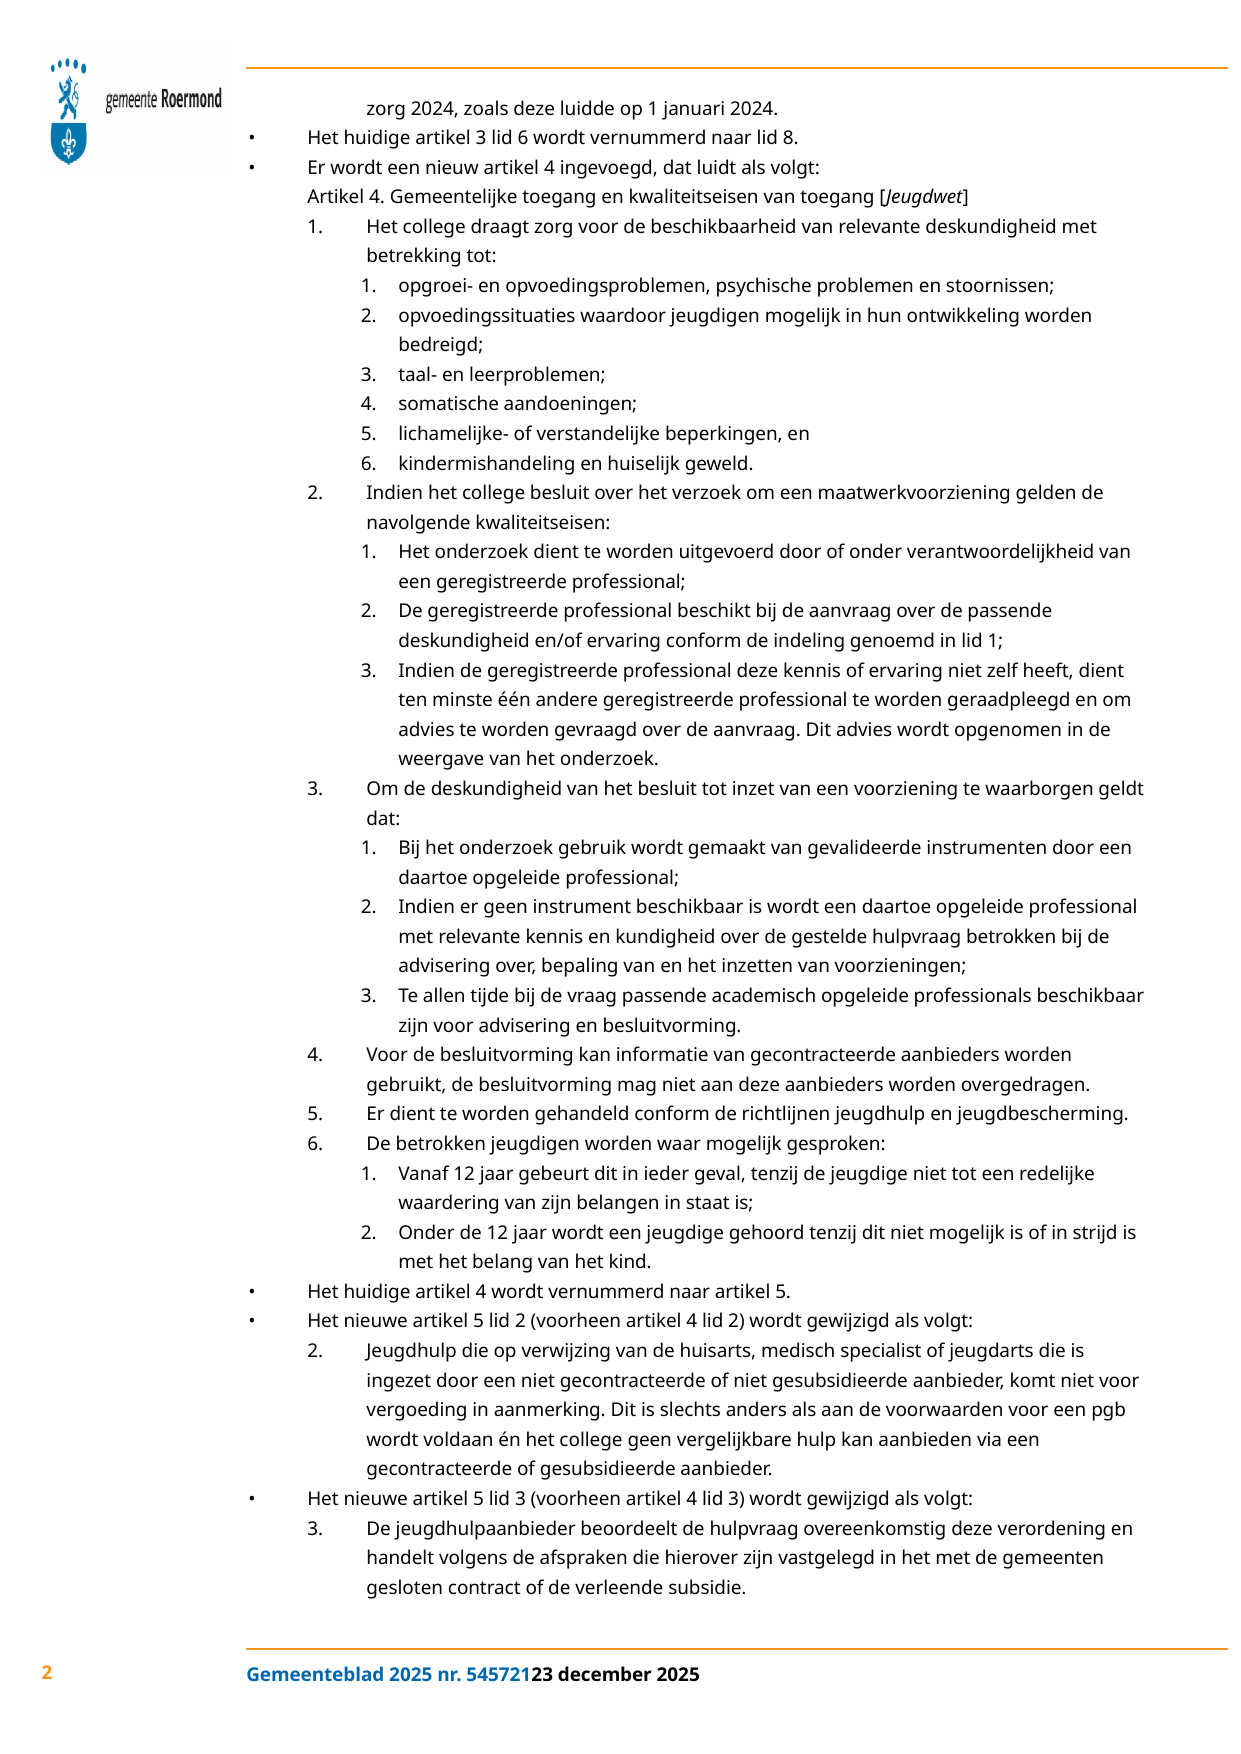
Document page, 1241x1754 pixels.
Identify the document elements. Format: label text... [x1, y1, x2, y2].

list Om de deskundigheid van het besluit tot inzet van een voorziening te waarborgen geldt dat: [307, 775, 1152, 831]
list Onder de 12 jaar wordt een jeugdige gehoord tenzij dit niet mogelijk is of in strijd is met het belang van het kind. [361, 1219, 1152, 1274]
list Het huidige artikel 4 wordt vernummerd naar artikel 5. [248, 1278, 1152, 1304]
list somatische aandoeningen; [361, 391, 1152, 416]
list taal- en leerproblemen; [361, 361, 1152, 387]
list lichamelijke- of verstandelijke beperkingen, en [361, 420, 1152, 446]
list De geregistreerde professional beschikt bij de aanvraag over de passende deskundigheid en/of ervaring conform de indeling genoemd in lid 1; [361, 598, 1152, 653]
list Er wordt een nieuw artikel 4 ingevoegd, dat luidt als volgt: [248, 154, 1152, 180]
list Het college draagt zorg voor de beschikbaarheid van relevante deskundigheid met betrekking tot: [307, 213, 1152, 268]
list De betrokken jeugdigen worden waar mogelijk gesproken: [307, 1130, 1152, 1156]
list De jeugdhulpaanbieder beoordeelt de hulpvraag overeenkomstig deze verordening en handelt volgens de afspraken die hierover zijn vastgelegd in het met de gemeenten gesloten contract of de verleende subsidie. [307, 1515, 1152, 1600]
list kindermishandeling en huiselijk geweld. [361, 450, 1152, 476]
list Voor de besluitvorming kan informatie van gecontracteerde aanbieders worden gebruikt, de besluitvorming mag niet aan deze aanbieders worden overgedragen. [307, 1041, 1152, 1097]
picture [41, 47, 231, 172]
list Vanaf 12 jaar gebeurt dit in ieder geval, tenzij de jeugdige niet tot een redelijke waardering van zijn belangen in staat is; [361, 1160, 1152, 1215]
list Te allen tijde bij de vraag passende academisch opgeleide professionals beschikbaar zijn voor advisering en besluitvorming. [361, 982, 1152, 1038]
list Het nieuwe artikel 5 lid 2 (voorheen artikel 4 lid 2) wordt gewijzigd als volgt: [248, 1308, 1152, 1333]
list Er dient te worden gehandeld conform de richtlijnen jeugdhulp en jeugdbescherming. [307, 1101, 1152, 1126]
list opgroei- en opvoedingsproblemen, psychische problemen en stoornissen; [361, 272, 1152, 298]
list Jeugdhulp die op verwijzing van de huisarts, medisch specialist of jeugdarts die is ingezet door een niet gecontracteerde of niet gesubsidieerde aanbieder, komt niet voor vergoeding in aanmerking. Dit is slechts anders als aan de voorwaarden voor een pgb wordt voldaan én het college geen vergelijkbare hulp kan aanbieden via een gecontracteerde of gesubsidieerde aanbieder. [307, 1337, 1152, 1481]
list Bij het onderzoek gebruik wordt gemaakt van gevalideerde instrumenten door een daartoe opgeleide professional; [361, 834, 1152, 890]
list opvoedingssituaties waardoor jeugdigen mogelijk in hun ontwikkeling worden bedreigd; [361, 302, 1152, 357]
list Het nieuwe artikel 5 lid 3 (voorheen artikel 4 lid 3) wordt gewijzigd als volgt: [248, 1485, 1152, 1511]
list Artikel 4. Gemeentelijke toegang en kwaliteitseisen van toegang [Jeugdwet] [248, 183, 1152, 209]
list zorg 2024, zoals deze luidde op 1 januari 2024. [307, 95, 1152, 121]
list Het onderzoek dient te worden uitgevoerd door of onder verantwoordelijkheid van een geregistreerde professional; [361, 538, 1152, 594]
list Indien de geregistreerde professional deze kennis of ervaring niet zelf heeft, dient ten minste één andere geregistreerde professional te worden geraadpleegd en om advies te worden gevraagd over de aanvraag. Dit advies wordt opgenomen in de weergave van het onderzoek. [361, 657, 1152, 771]
list Indien er geen instrument beschikbaar is wordt een daartoe opgeleide professional met relevante kennis en kundigheid over de gestelde hulpvraag betrokken bij de advisering over, bepaling van en het inzetten van voorzieningen; [361, 893, 1152, 978]
list Indien het college besluit over het verzoek om een maatwerkvoorziening gelden de navolgende kwaliteitseisen: [307, 479, 1152, 535]
list Het huidige artikel 3 lid 6 wordt vernummerd naar lid 8. [248, 124, 1152, 150]
